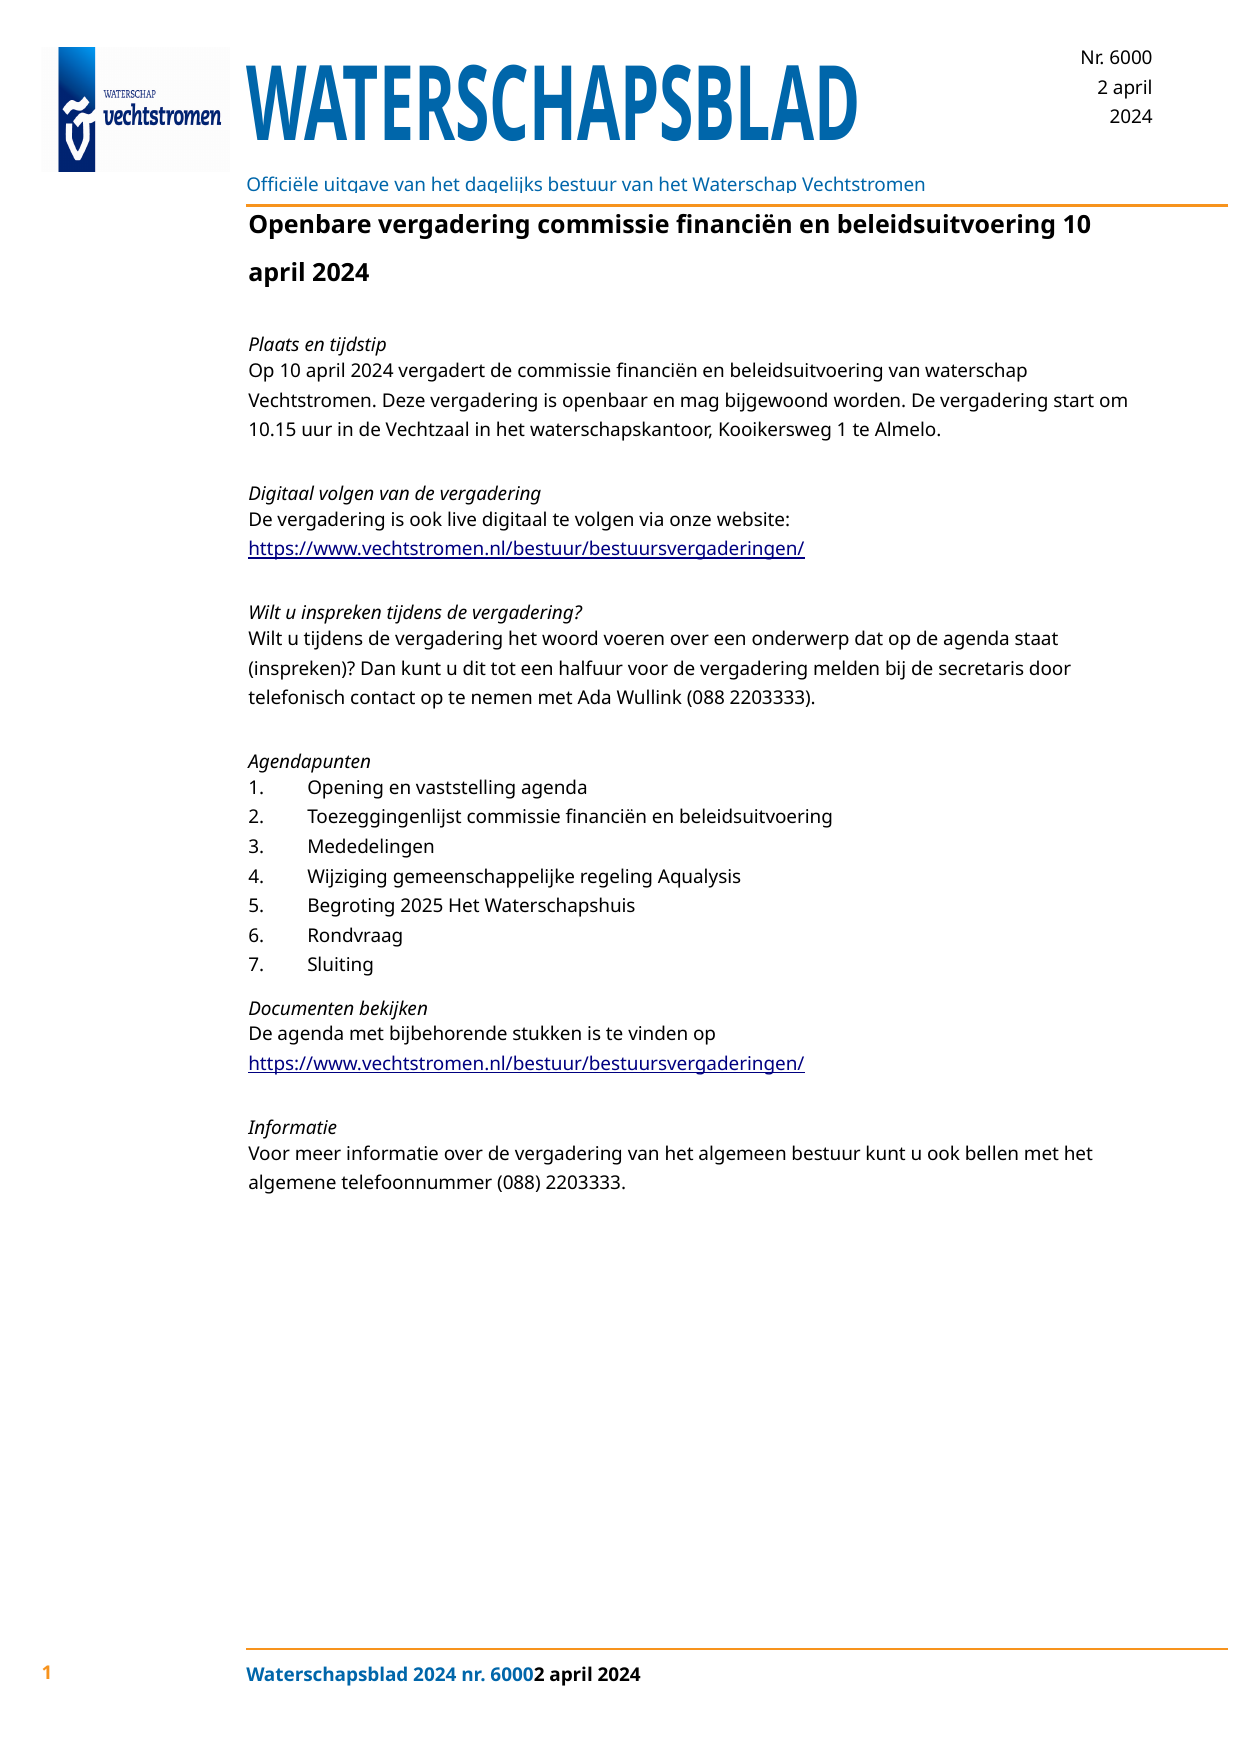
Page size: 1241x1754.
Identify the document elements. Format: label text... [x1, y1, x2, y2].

text Voor meer informatie over de vergadering van het algemeen bestuur kunt u ook bellen met het algemene telefoonnummer (088) 2203333. [248, 1140, 1152, 1195]
list Toezeggingenlijst commissie financiën en beleidsuitvoering [248, 804, 1152, 829]
list Sluiting [248, 952, 1152, 977]
text Documenten bekijken [248, 995, 1152, 1021]
text Agendapunten [248, 748, 1152, 774]
text Digitaal volgen van de vergadering [248, 480, 1152, 506]
list Wijziging gemeenschappelijke regeling Aqualysis [248, 863, 1152, 889]
text Wilt u tijdens de vergadering het woord voeren over een onderwerp dat op de agenda staat (inspreken)? Dan kunt u dit tot een halfuur voor de vergadering melden bij de secretaris door telefonisch contact op te nemen met Ada Wullink (088 2203333). [248, 625, 1152, 710]
list Begroting 2025 Het Waterschapshuis [248, 892, 1152, 918]
list Opening en vaststelling agenda [248, 774, 1152, 800]
text Wilt u inspreken tijdens de vergadering? [248, 599, 1152, 625]
text Informatie [248, 1114, 1152, 1140]
picture [41, 47, 231, 172]
list Rondvraag [248, 922, 1152, 948]
text De agenda met bijbehorende stukken is te vinden op https://www.vechtstromen.nl/bestuur/bestuursvergaderingen/ [248, 1021, 1152, 1076]
text Plaats en tijdstip [248, 331, 1152, 357]
text Openbare vergadering commissie financiën en beleidsuitvoering 10 april 2024 [248, 207, 1152, 288]
text De vergadering is ook live digitaal te volgen via onze website: https://www.vechtstromen.nl/bestuur/bestuursvergaderingen/ [248, 506, 1152, 561]
list Mededelingen [248, 833, 1152, 859]
text Op 10 april 2024 vergadert de commissie financiën en beleidsuitvoering van waterschap Vechtstromen. Deze vergadering is openbaar en mag bijgewoond worden. De vergadering start om 10.15 uur in de Vechtzaal in het waterschapskantoor, Kooikersweg 1 te Almelo. [248, 357, 1152, 442]
